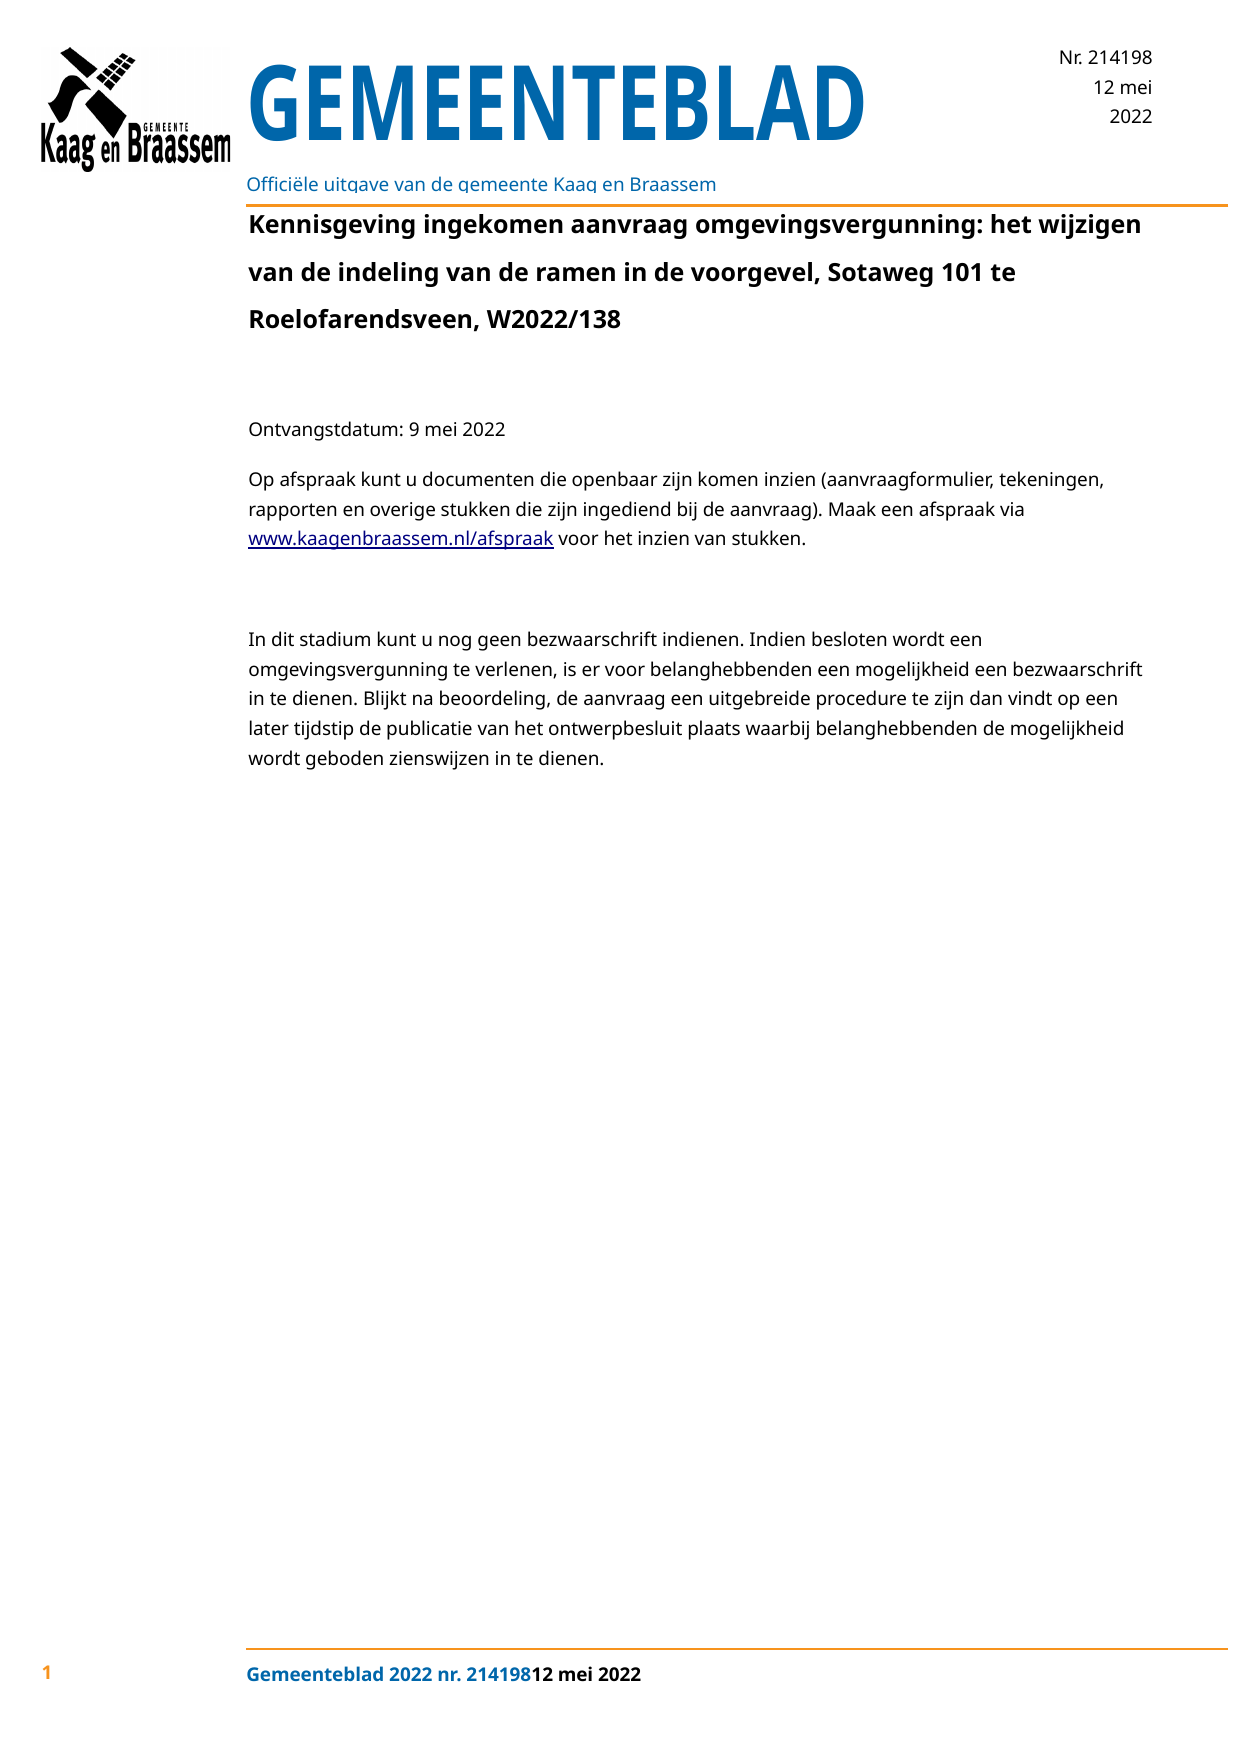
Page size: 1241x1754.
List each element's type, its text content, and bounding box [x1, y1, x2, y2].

text Ontvangstdatum: 9 mei 2022 [248, 416, 1152, 442]
picture [41, 47, 231, 172]
text In dit stadium kunt u nog geen bezwaarschrift indienen. Indien besloten wordt een omgevingsvergunning te verlenen, is er voor belanghebbenden een mogelijkheid een bezwaarschrift in te dienen. Blijkt na beoordeling, de aanvraag een uitgebreide procedure te zijn dan vindt op een later tijdstip de publicatie van het ontwerpbesluit plaats waarbij belanghebbenden de mogelijkheid wordt geboden zienswijzen in te dienen. [248, 626, 1152, 770]
text Kennisgeving ingekomen aanvraag omgevingsvergunning: het wijzigen van de indeling van de ramen in de voorgevel, Sotaweg 101 te Roelofarendsveen, W2022/138 [248, 207, 1152, 336]
text Op afspraak kunt u documenten die openbaar zijn komen inzien (aanvraagformulier, tekeningen, rapporten en overige stukken die zijn ingediend bij de aanvraag). Maak een afspraak via www.kaagenbraassem.nl/afspraak voor het inzien van stukken. [248, 466, 1152, 551]
